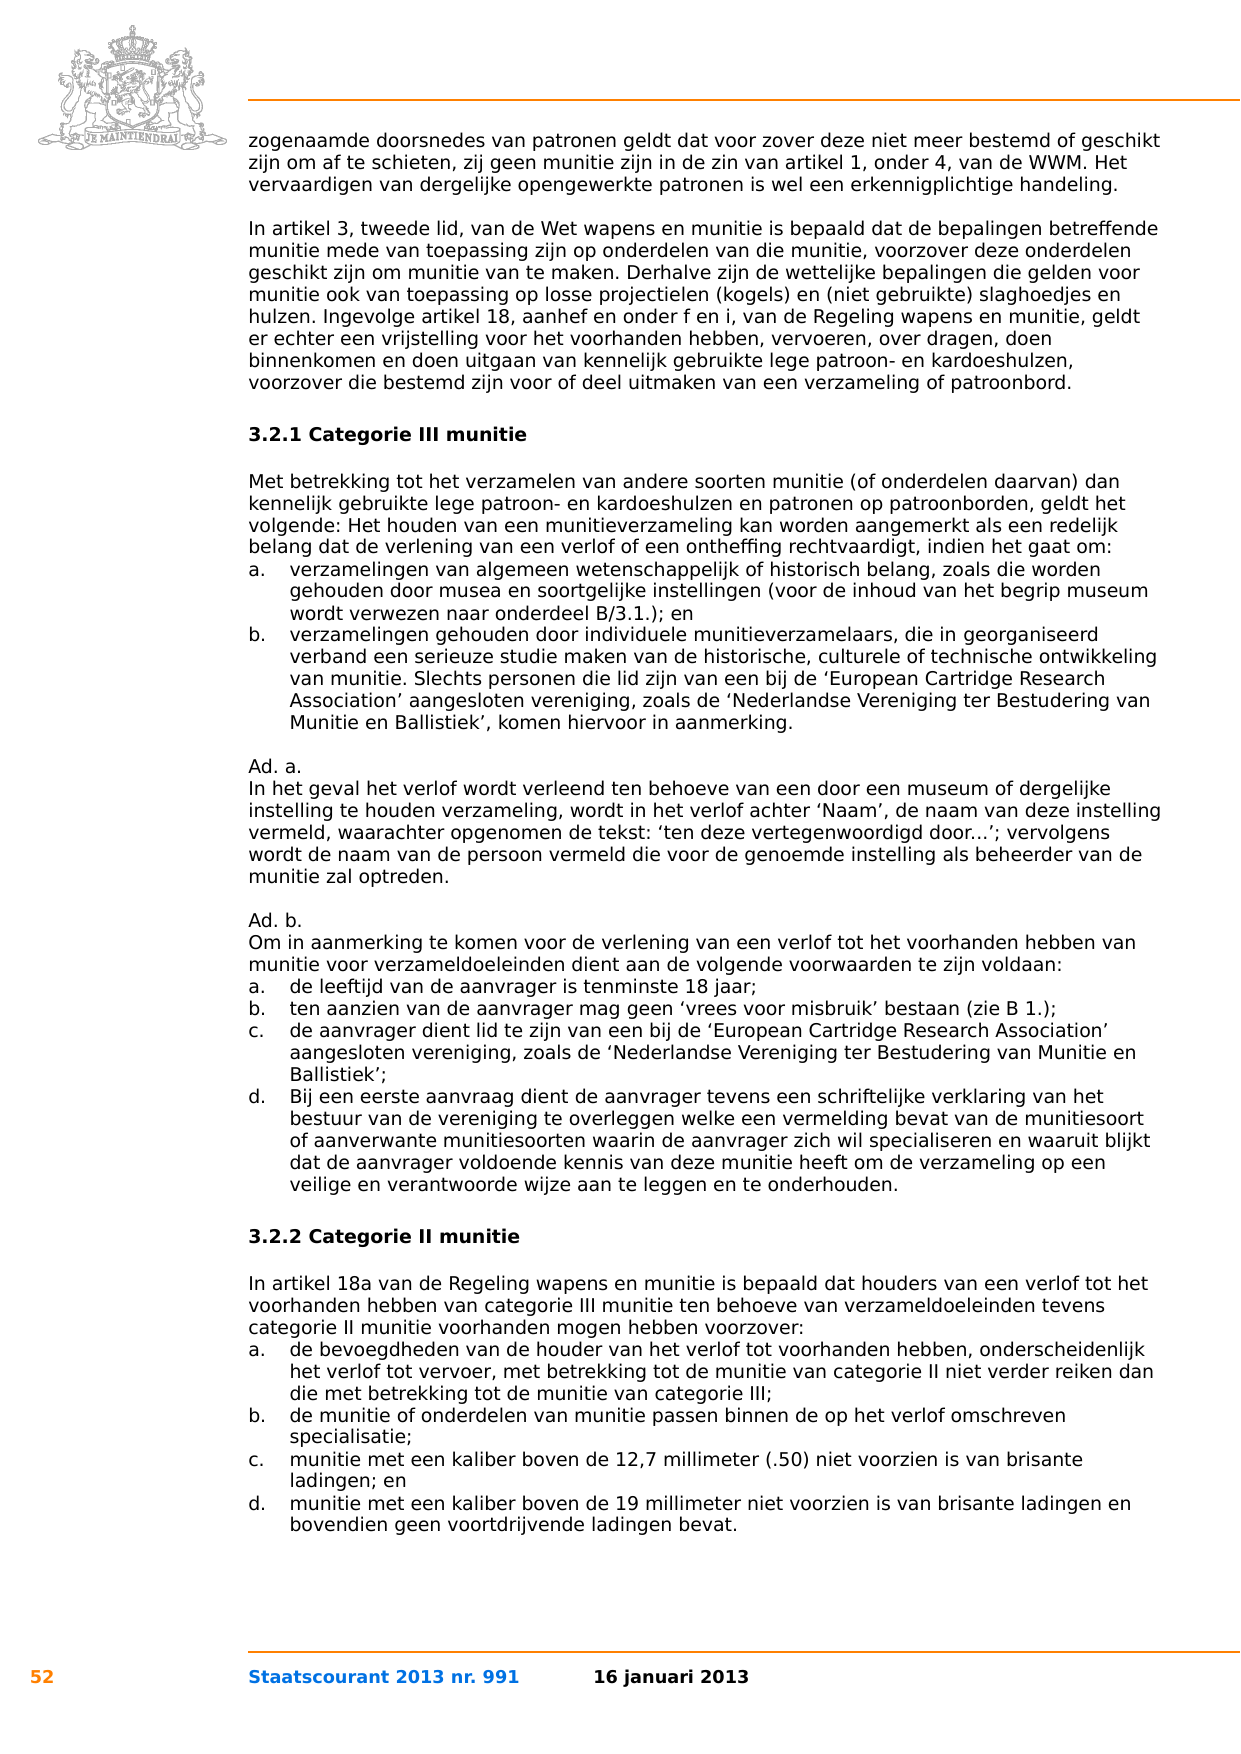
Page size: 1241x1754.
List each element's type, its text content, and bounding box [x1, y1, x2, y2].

text a. de leeftijd van de aanvrager is tenminste 18 jaar; [248, 976, 1163, 998]
text c. de aanvrager dient lid te zijn van een bij de ‘European Cartridge Research Association’ aangesloten vereniging, zoals de ‘Nederlandse Vereniging ter Bestudering van Munitie en Ballistiek’; [248, 1020, 1163, 1086]
text Ad. a. [248, 756, 1163, 778]
text a. de bevoegdheden van de houder van het verlof tot voorhanden hebben, onderscheidenlijk het verlof tot vervoer, met betrekking tot de munitie van categorie II niet verder reiken dan die met betrekking tot de munitie van categorie III; [248, 1338, 1163, 1404]
subtitle 3.2.2 Categorie II munitie [248, 1226, 1163, 1248]
text Om in aanmerking te komen voor de verlening van een verlof tot het voorhanden hebben van munitie voor verzameldoeleinden dient aan de volgende voorwaarden te zijn voldaan: [248, 932, 1163, 976]
text c. munitie met een kaliber boven de 12,7 millimeter (.50) niet voorzien is van brisante ladingen; en [248, 1448, 1163, 1492]
text Ad. b. [248, 910, 1163, 932]
text b. de munitie of onderdelen van munitie passen binnen de op het verlof omschreven specialisatie; [248, 1404, 1163, 1448]
text In het geval het verlof wordt verleend ten behoeve van een door een museum of dergelijke instelling te houden verzameling, wordt in het verlof achter ‘Naam’, de naam van deze instelling vermeld, waarachter opgenomen de tekst: ‘ten deze vertegenwoordigd door...’; vervolgens wordt de naam van de persoon vermeld die voor de genoemde instelling als beheerder van de munitie zal optreden. [248, 778, 1163, 888]
text b. ten aanzien van de aanvrager mag geen ‘vrees voor misbruik’ bestaan (zie B 1.); [248, 998, 1163, 1020]
text zogenaamde doorsnedes van patronen geldt dat voor zover deze niet meer bestemd of geschikt zijn om af te schieten, zij geen munitie zijn in de zin van artikel 1, onder 4, van de WWM. Het vervaardigen van dergelijke opengewerkte patronen is wel een erkennigplichtige handeling. [248, 130, 1163, 196]
text a. verzamelingen van algemeen wetenschappelijk of historisch belang, zoals die worden gehouden door musea en soortgelijke instellingen (voor de inhoud van het begrip museum wordt verwezen naar onderdeel B/3.1.); en [248, 558, 1163, 624]
picture [38, 25, 227, 150]
text Met betrekking tot het verzamelen van andere soorten munitie (of onderdelen daarvan) dan kennelijk gebruikte lege patroon- en kardoeshulzen en patronen op patroonborden, geldt het volgende: Het houden van een munitieverzameling kan worden aangemerkt als een redelijk belang dat de verlening van een verlof of een ontheffing rechtvaardigt, indien het gaat om: [248, 471, 1163, 558]
text d. munitie met een kaliber boven de 19 millimeter niet voorzien is van brisante ladingen en bovendien geen voortdrijvende ladingen bevat. [248, 1492, 1163, 1536]
subtitle 3.2.1 Categorie III munitie [248, 423, 1163, 446]
text d. Bij een eerste aanvraag dient de aanvrager tevens een schriftelijke verklaring van het bestuur van de vereniging te overleggen welke een vermelding bevat van de munitiesoort of aanverwante munitiesoorten waarin de aanvrager zich wil specialiseren en waaruit blijkt dat de aanvrager voldoende kennis van deze munitie heeft om de verzameling op een veilige en verantwoorde wijze aan te leggen en te onderhouden. [248, 1086, 1163, 1196]
text In artikel 3, tweede lid, van de Wet wapens en munitie is bepaald dat de bepalingen betreffende munitie mede van toepassing zijn op onderdelen van die munitie, voorzover deze onderdelen geschikt zijn om munitie van te maken. Derhalve zijn de wettelijke bepalingen die gelden voor munitie ook van toepassing op losse projectielen (kogels) en (niet gebruikte) slaghoedjes en hulzen. Ingevolge artikel 18, aanhef en onder f en i, van de Regeling wapens en munitie, geldt er echter een vrijstelling voor het voorhanden hebben, vervoeren, over dragen, doen binnenkomen en doen uitgaan van kennelijk gebruikte lege patroon- en kardoeshulzen, voorzover die bestemd zijn voor of deel uitmaken van een verzameling of patroonbord. [248, 218, 1163, 393]
text b. verzamelingen gehouden door individuele munitieverzamelaars, die in georganiseerd verband een serieuze studie maken van de historische, culturele of technische ontwikkeling van munitie. Slechts personen die lid zijn van een bij de ‘European Cartridge Research Association’ aangesloten vereniging, zoals de ‘Nederlandse Vereniging ter Bestudering van Munitie en Ballistiek’, komen hiervoor in aanmerking. [248, 624, 1163, 734]
text In artikel 18a van de Regeling wapens en munitie is bepaald dat houders van een verlof tot het voorhanden hebben van categorie III munitie ten behoeve van verzameldoeleinden tevens categorie II munitie voorhanden mogen hebben voorzover: [248, 1273, 1163, 1338]
